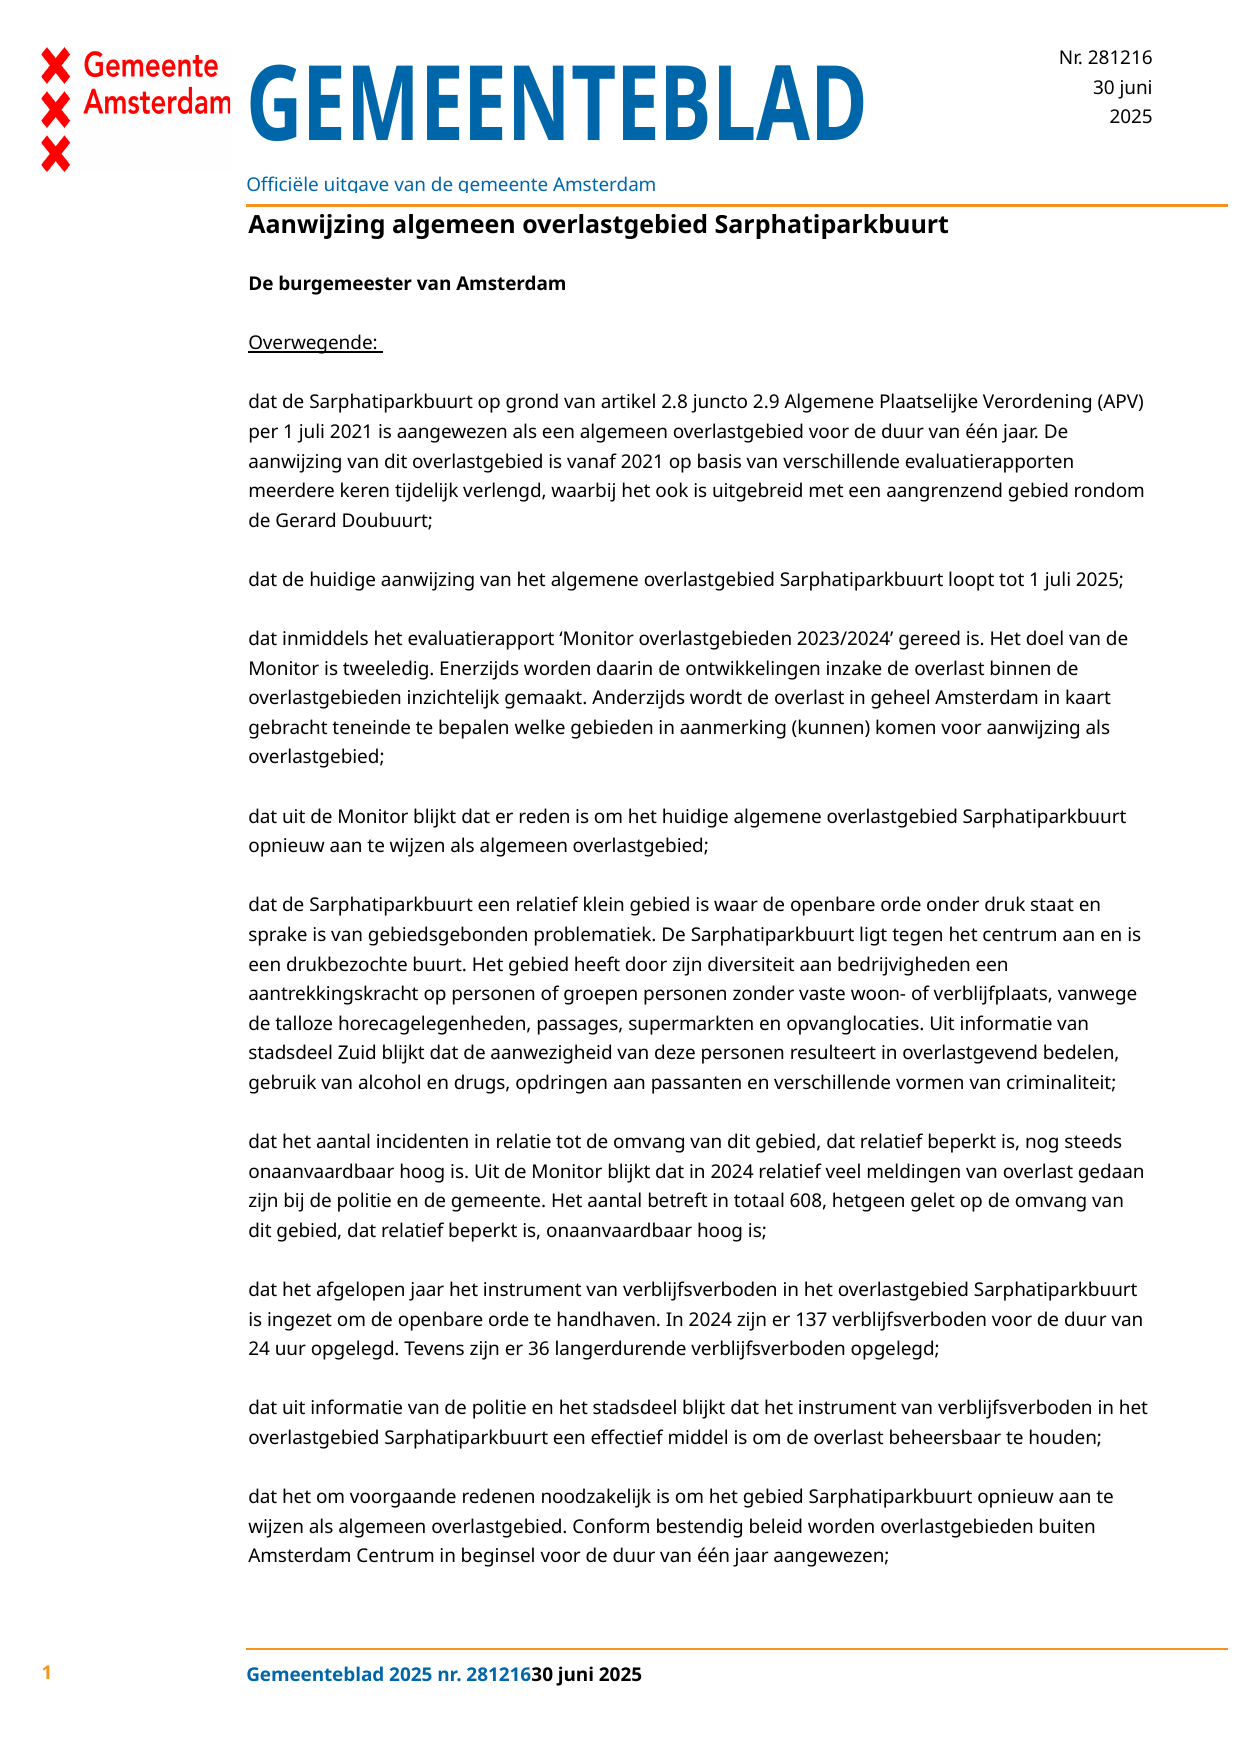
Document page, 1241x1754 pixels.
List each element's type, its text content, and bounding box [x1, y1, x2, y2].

picture [41, 47, 231, 172]
text Overwegende: [248, 329, 1152, 355]
text dat het aantal incidenten in relatie tot de omvang van dit gebied, dat relatief beperkt is, nog steeds onaanvaardbaar hoog is. Uit de Monitor blijkt dat in 2024 relatief veel meldingen van overlast gedaan zijn bij de politie en de gemeente. Het aantal betreft in totaal 608, hetgeen gelet op de omvang van dit gebied, dat relatief beperkt is, onaanvaardbaar hoog is; [248, 1128, 1152, 1243]
text dat het afgelopen jaar het instrument van verblijfsverboden in het overlastgebied Sarphatiparkbuurt is ingezet om de openbare orde te handhaven. In 2024 zijn er 137 verblijfsverboden voor de duur van 24 uur opgelegd. Tevens zijn er 36 langerdurende verblijfsverboden opgelegd; [248, 1276, 1152, 1361]
text dat inmiddels het evaluatierapport ‘Monitor overlastgebieden 2023/2024’ gereed is. Het doel van de Monitor is tweeledig. Enerzijds worden daarin de ontwikkelingen inzake de overlast binnen de overlastgebieden inzichtelijk gemaakt. Anderzijds wordt de overlast in geheel Amsterdam in kaart gebracht teneinde te bepalen welke gebieden in aanmerking (kunnen) komen voor aanwijzing als overlastgebied; [248, 625, 1152, 769]
text dat uit informatie van de politie en het stadsdeel blijkt dat het instrument van verblijfsverboden in het overlastgebied Sarphatiparkbuurt een effectief middel is om de overlast beheersbaar te houden; [248, 1394, 1152, 1450]
text dat het om voorgaande redenen noodzakelijk is om het gebied Sarphatiparkbuurt opnieuw aan te wijzen als algemeen overlastgebied. Conform bestendig beleid worden overlastgebieden buiten Amsterdam Centrum in beginsel voor de duur van één jaar aangewezen; [248, 1483, 1152, 1568]
text De burgemeester van Amsterdam [248, 270, 1152, 296]
text dat de Sarphatiparkbuurt op grond van artikel 2.8 juncto 2.9 Algemene Plaatselijke Verordening (APV) per 1 juli 2021 is aangewezen als een algemeen overlastgebied voor de duur van één jaar. De aanwijzing van dit overlastgebied is vanaf 2021 op basis van verschillende evaluatierapporten meerdere keren tijdelijk verlengd, waarbij het ook is uitgebreid met een aangrenzend gebied rondom de Gerard Doubuurt; [248, 389, 1152, 533]
text dat de huidige aanwijzing van het algemene overlastgebied Sarphatiparkbuurt loopt tot 1 juli 2025; [248, 566, 1152, 592]
text Aanwijzing algemeen overlastgebied Sarphatiparkbuurt [248, 207, 1152, 241]
text dat uit de Monitor blijkt dat er reden is om het huidige algemene overlastgebied Sarphatiparkbuurt opnieuw aan te wijzen als algemeen overlastgebied; [248, 803, 1152, 858]
text dat de Sarphatiparkbuurt een relatief klein gebied is waar de openbare orde onder druk staat en sprake is van gebiedsgebonden problematiek. De Sarphatiparkbuurt ligt tegen het centrum aan en is een drukbezochte buurt. Het gebied heeft door zijn diversiteit aan bedrijvigheden een aantrekkingskracht op personen of groepen personen zonder vaste woon- of verblijfplaats, vanwege de talloze horecagelegenheden, passages, supermarkten en opvanglocaties. Uit informatie van stadsdeel Zuid blijkt dat de aanwezigheid van deze personen resulteert in overlastgevend bedelen, gebruik van alcohol en drugs, opdringen aan passanten en verschillende vormen van criminaliteit; [248, 892, 1152, 1095]
